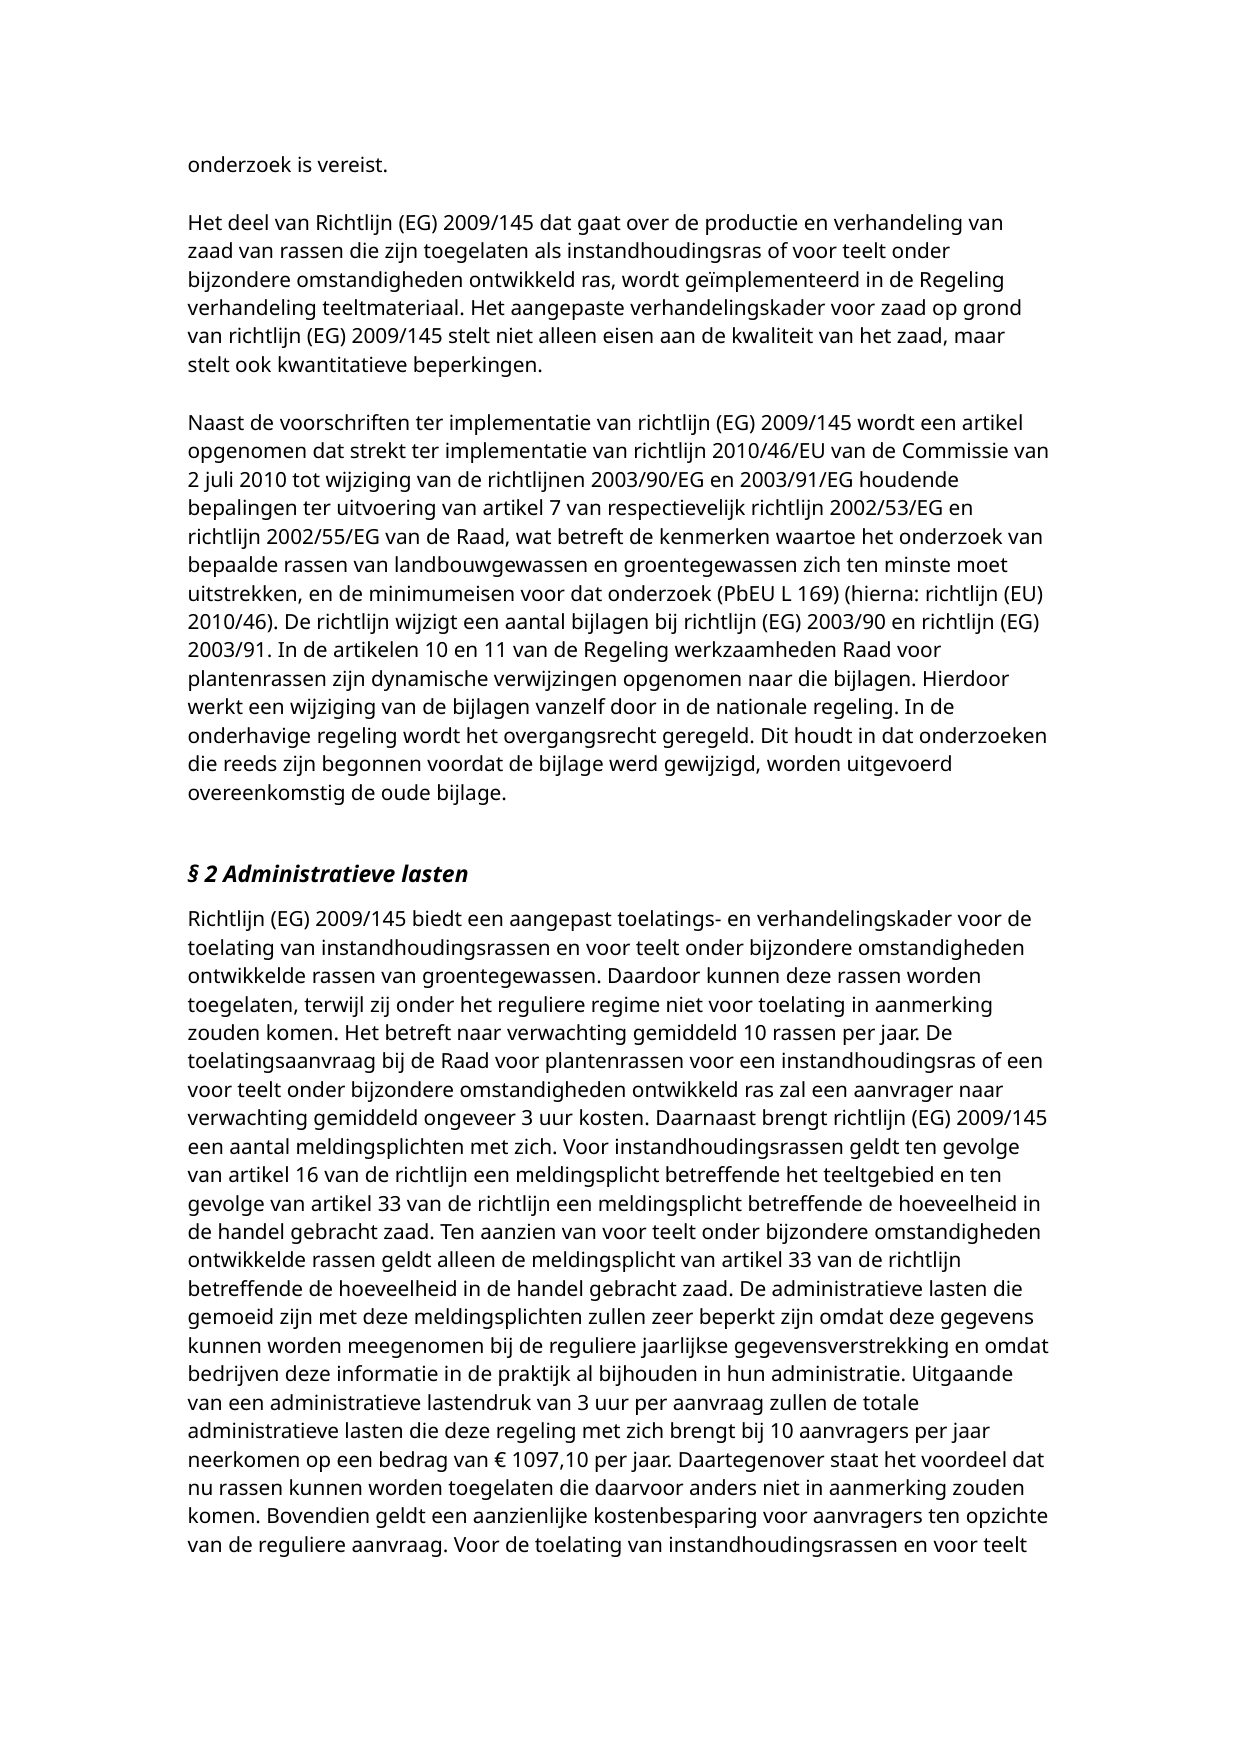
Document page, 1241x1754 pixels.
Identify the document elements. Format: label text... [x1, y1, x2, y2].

subtitle § 2 Administratieve lasten [187, 858, 1053, 889]
text Het deel van Richtlijn (EG) 2009/145 dat gaat over de productie en verhandeling van zaad van rassen die zijn toegelaten als instandhoudingsras of voor teelt onder bijzondere omstandigheden ontwikkeld ras, wordt geïmplementeerd in de Regeling verhandeling teeltmateriaal. Het aangepaste verhandelingskader voor zaad op grond van richtlijn (EG) 2009/145 stelt niet alleen eisen aan de kwaliteit van het zaad, maar stelt ook kwantitatieve beperkingen. [187, 208, 1053, 378]
text Naast de voorschriften ter implementatie van richtlijn (EG) 2009/145 wordt een artikel opgenomen dat strekt ter implementatie van richtlijn 2010/46/EU van de Commissie van 2 juli 2010 tot wijziging van de richtlijnen 2003/90/EG en 2003/91/EG houdende bepalingen ter uitvoering van artikel 7 van respectievelijk richtlijn 2002/53/EG en richtlijn 2002/55/EG van de Raad, wat betreft de kenmerken waartoe het onderzoek van bepaalde rassen van landbouwgewassen en groentegewassen zich ten minste moet uitstrekken, en de minimumeisen voor dat onderzoek (PbEU L 169) (hierna: richtlijn (EU) 2010/46). De richtlijn wijzigt een aantal bijlagen bij richtlijn (EG) 2003/90 en richtlijn (EG) 2003/91. In de artikelen 10 en 11 van de Regeling werkzaamheden Raad voor plantenrassen zijn dynamische verwijzingen opgenomen naar die bijlagen. Hierdoor werkt een wijziging van de bijlagen vanzelf door in de nationale regeling. In de onderhavige regeling wordt het overgangsrecht geregeld. Dit houdt in dat onderzoeken die reeds zijn begonnen voordat de bijlage werd gewijzigd, worden uitgevoerd overeenkomstig de oude bijlage. [187, 408, 1053, 806]
text Richtlijn (EG) 2009/145 biedt een aangepast toelatings- en verhandelingskader voor de toelating van instandhoudingsrassen en voor teelt onder bijzondere omstandigheden ontwikkelde rassen van groentegewassen. Daardoor kunnen deze rassen worden toegelaten, terwijl zij onder het reguliere regime niet voor toelating in aanmerking zouden komen. Het betreft naar verwachting gemiddeld 10 rassen per jaar. De toelatingsaanvraag bij de Raad voor plantenrassen voor een instandhoudingsras of een voor teelt onder bijzondere omstandigheden ontwikkeld ras zal een aanvrager naar verwachting gemiddeld ongeveer 3 uur kosten. Daarnaast brengt richtlijn (EG) 2009/145 een aantal meldingsplichten met zich. Voor instandhoudingsrassen geldt ten gevolge van artikel 16 van de richtlijn een meldingsplicht betreffende het teeltgebied en ten gevolge van artikel 33 van de richtlijn een meldingsplicht betreffende de hoeveelheid in de handel gebracht zaad. Ten aanzien van voor teelt onder bijzondere omstandigheden ontwikkelde rassen geldt alleen de meldingsplicht van artikel 33 van de richtlijn betreffende de hoeveelheid in de handel gebracht zaad. De administratieve lasten die gemoeid zijn met deze meldingsplichten zullen zeer beperkt zijn omdat deze gegevens kunnen worden meegenomen bij de reguliere jaarlijkse gegevensverstrekking en omdat bedrijven deze informatie in de praktijk al bijhouden in hun administratie. Uitgaande van een administratieve lastendruk van 3 uur per aanvraag zullen de totale administratieve lasten die deze regeling met zich brengt bij 10 aanvragers per jaar neerkomen op een bedrag van € 1097,10 per jaar. Daartegenover staat het voordeel dat nu rassen kunnen worden toegelaten die daarvoor anders niet in aanmerking zouden komen. Bovendien geldt een aanzienlijke kostenbesparing voor aanvragers ten opzichte van de reguliere aanvraag. Voor de toelating van instandhoudingsrassen en voor teelt [187, 904, 1053, 1558]
text onderzoek is vereist. [187, 150, 1053, 178]
